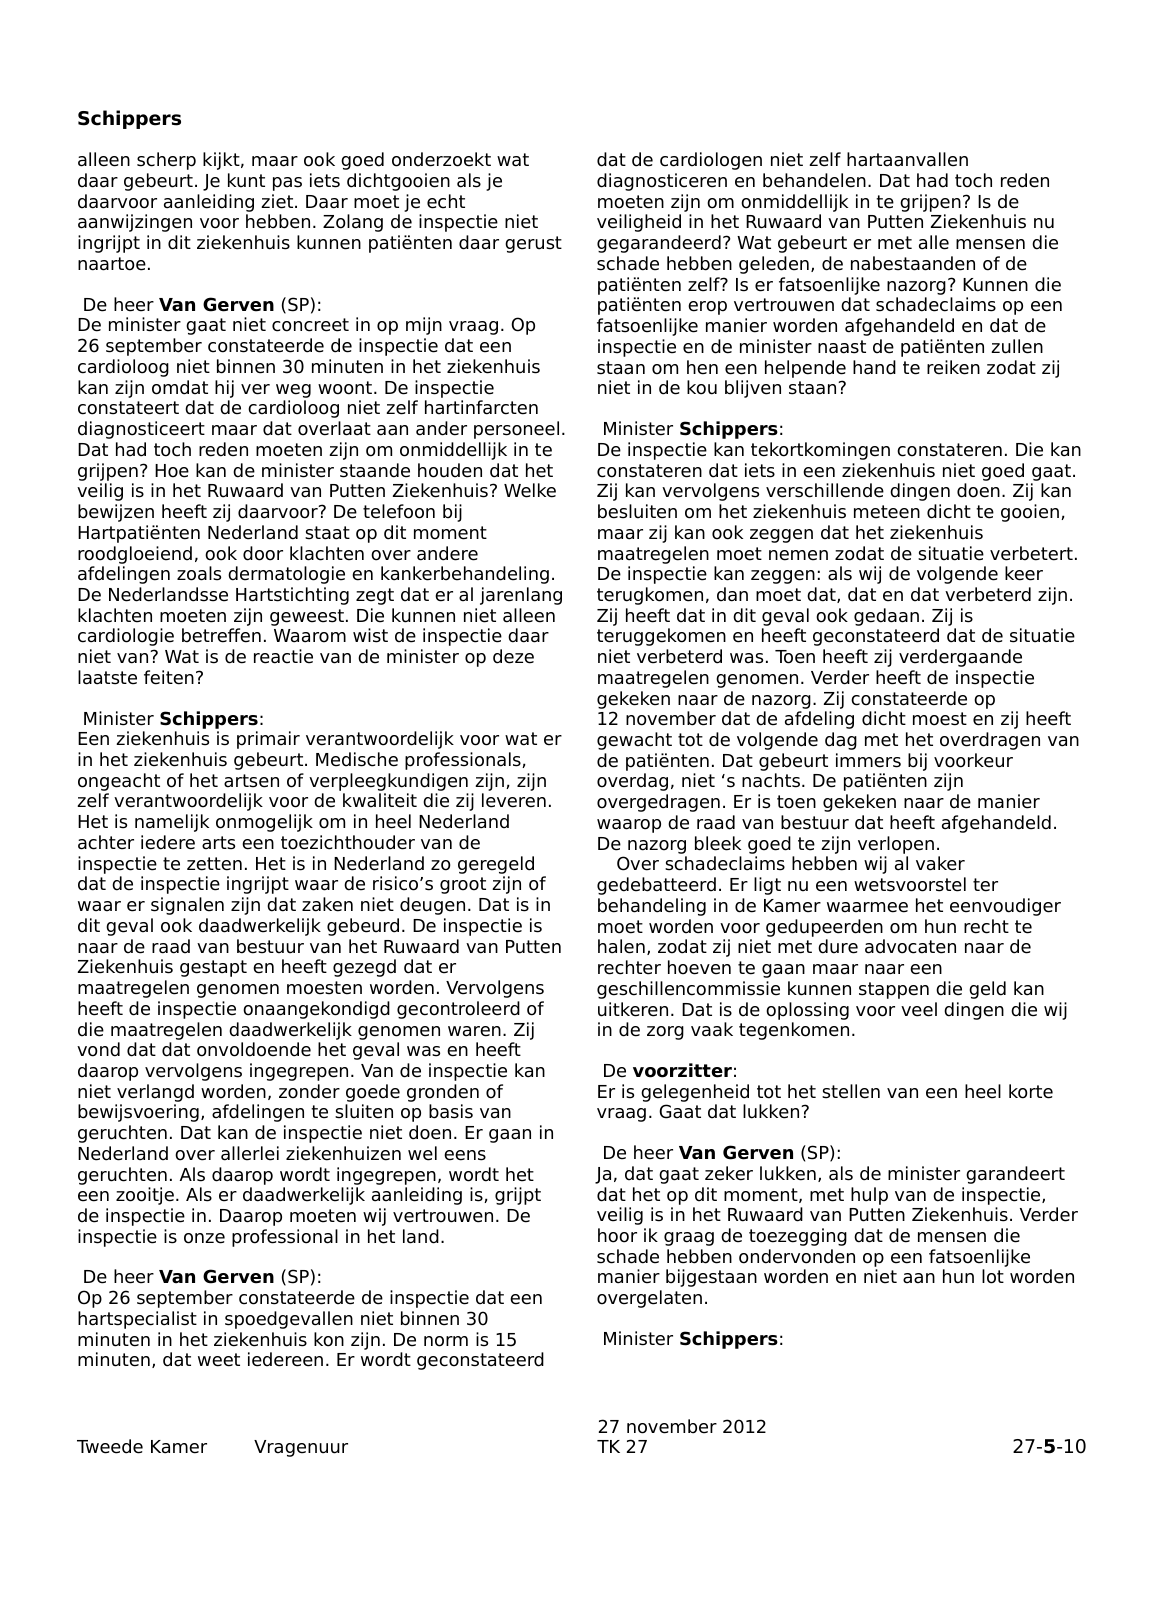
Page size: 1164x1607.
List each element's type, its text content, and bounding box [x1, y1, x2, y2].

text alleen scherp kijkt, maar ook goed onderzoekt wat daar gebeurt. Je kunt pas iets dichtgooien als je daarvoor aanleiding ziet. Daar moet je echt aanwijzingen voor hebben. Zolang de inspectie niet ingrijpt in dit ziekenhuis kunnen patiënten daar gerust naartoe. [77, 150, 567, 274]
text Er is gelegenheid tot het stellen van een heel korte vraag. Gaat dat lukken? [596, 1082, 1087, 1123]
text Minister Schippers: [596, 1329, 1087, 1349]
text Ja, dat gaat zeker lukken, als de minister garandeert dat het op dit moment, met hulp van de inspectie, veilig is in het Ruwaard van Putten Ziekenhuis. Verder hoor ik graag de toezegging dat de mensen die schade hebben ondervonden op een fatsoenlijke manier bijgestaan worden en niet aan hun lot worden overgelaten. [596, 1164, 1087, 1309]
text Een ziekenhuis is primair verantwoordelijk voor wat er in het ziekenhuis gebeurt. Medische professionals, ongeacht of het artsen of verpleegkundigen zijn, zijn zelf verantwoordelijk voor de kwaliteit die zij leveren. Het is namelijk onmogelijk om in heel Nederland achter iedere arts een toezichthouder van de inspectie te zetten. Het is in Nederland zo geregeld dat de inspectie ingrijpt waar de risico’s groot zijn of waar er signalen zijn dat zaken niet deugen. Dat is in dit geval ook daadwerkelijk gebeurd. De inspectie is naar de raad van bestuur van het Ruwaard van Putten Ziekenhuis gestapt en heeft gezegd dat er maatregelen genomen moesten worden. Vervolgens heeft de inspectie onaangekondigd gecontroleerd of die maatregelen daadwerkelijk genomen waren. Zij vond dat dat onvoldoende het geval was en heeft daarop vervolgens ingegrepen. Van de inspectie kan niet verlangd worden, zonder goede gronden of bewijsvoering, afdelingen te sluiten op basis van geruchten. Dat kan de inspectie niet doen. Er gaan in Nederland over allerlei ziekenhuizen wel eens geruchten. Als daarop wordt ingegrepen, wordt het een zooitje. Als er daadwerkelijk aanleiding is, grijpt de inspectie in. Daarop moeten wij vertrouwen. De inspectie is onze professional in het land. [77, 729, 567, 1247]
text Op 26 september constateerde de inspectie dat een hartspecialist in spoedgevallen niet binnen 30 minuten in het ziekenhuis kon zijn. De norm is 15 minuten, dat weet iedereen. Er wordt geconstateerd [77, 1288, 567, 1371]
text Minister Schippers: [596, 419, 1087, 440]
text De inspectie kan tekortkomingen constateren. Die kan constateren dat iets in een ziekenhuis niet goed gaat. Zij kan vervolgens verschillende dingen doen. Zij kan besluiten om het ziekenhuis meteen dicht te gooien, maar zij kan ook zeggen dat het ziekenhuis maatregelen moet nemen zodat de situatie verbetert. De inspectie kan zeggen: als wij de volgende keer terugkomen, dan moet dat, dat en dat verbeterd zijn. Zij heeft dat in dit geval ook gedaan. Zij is teruggekomen en heeft geconstateerd dat de situatie niet verbeterd was. Toen heeft zij verdergaande maatregelen genomen. Verder heeft de inspectie gekeken naar de nazorg. Zij constateerde op 12 november dat de afdeling dicht moest en zij heeft gewacht tot de volgende dag met het overdragen van de patiënten. Dat gebeurt immers bij voorkeur overdag, niet ‘s nachts. De patiënten zijn overgedragen. Er is toen gekeken naar de manier waarop de raad van bestuur dat heeft afgehandeld. De nazorg bleek goed te zijn verlopen. [596, 440, 1087, 854]
text Minister Schippers: [77, 708, 567, 729]
text De heer Van Gerven (SP): [596, 1143, 1087, 1164]
text Over schadeclaims hebben wij al vaker gedebatteerd. Er ligt nu een wetsvoorstel ter behandeling in de Kamer waarmee het eenvoudiger moet worden voor gedupeerden om hun recht te halen, zodat zij niet met dure advocaten naar de rechter hoeven te gaan maar naar een geschillencommissie kunnen stappen die geld kan uitkeren. Dat is de oplossing voor veel dingen die wij in de zorg vaak tegenkomen. [596, 854, 1087, 1041]
text De heer Van Gerven (SP): [77, 294, 567, 315]
text dat de cardiologen niet zelf hartaanvallen diagnosticeren en behandelen. Dat had toch reden moeten zijn om onmiddellijk in te grijpen? Is de veiligheid in het Ruwaard van Putten Ziekenhuis nu gegarandeerd? Wat gebeurt er met alle mensen die schade hebben geleden, de nabestaanden of de patiënten zelf? Is er fatsoenlijke nazorg? Kunnen die patiënten erop vertrouwen dat schadeclaims op een fatsoenlijke manier worden afgehandeld en dat de inspectie en de minister naast de patiënten zullen staan om hen een helpende hand te reiken zodat zij niet in de kou blijven staan? [596, 150, 1087, 399]
text De minister gaat niet concreet in op mijn vraag. Op 26 september constateerde de inspectie dat een cardioloog niet binnen 30 minuten in het ziekenhuis kan zijn omdat hij ver weg woont. De inspectie constateert dat de cardioloog niet zelf hartinfarcten diagnosticeert maar dat overlaat aan ander personeel. Dat had toch reden moeten zijn om onmiddellijk in te grijpen? Hoe kan de minister staande houden dat het veilig is in het Ruwaard van Putten Ziekenhuis? Welke bewijzen heeft zij daarvoor? De telefoon bij Hartpatiënten Nederland staat op dit moment roodgloeiend, ook door klachten over andere afdelingen zoals dermatologie en kankerbehandeling. De Nederlandsse Hartstichting zegt dat er al jarenlang klachten moeten zijn geweest. Die kunnen niet alleen cardiologie betreffen. Waarom wist de inspectie daar niet van? Wat is de reactie van de minister op deze laatste feiten? [77, 315, 567, 688]
text De heer Van Gerven (SP): [77, 1267, 567, 1288]
text De voorzitter: [596, 1061, 1087, 1082]
